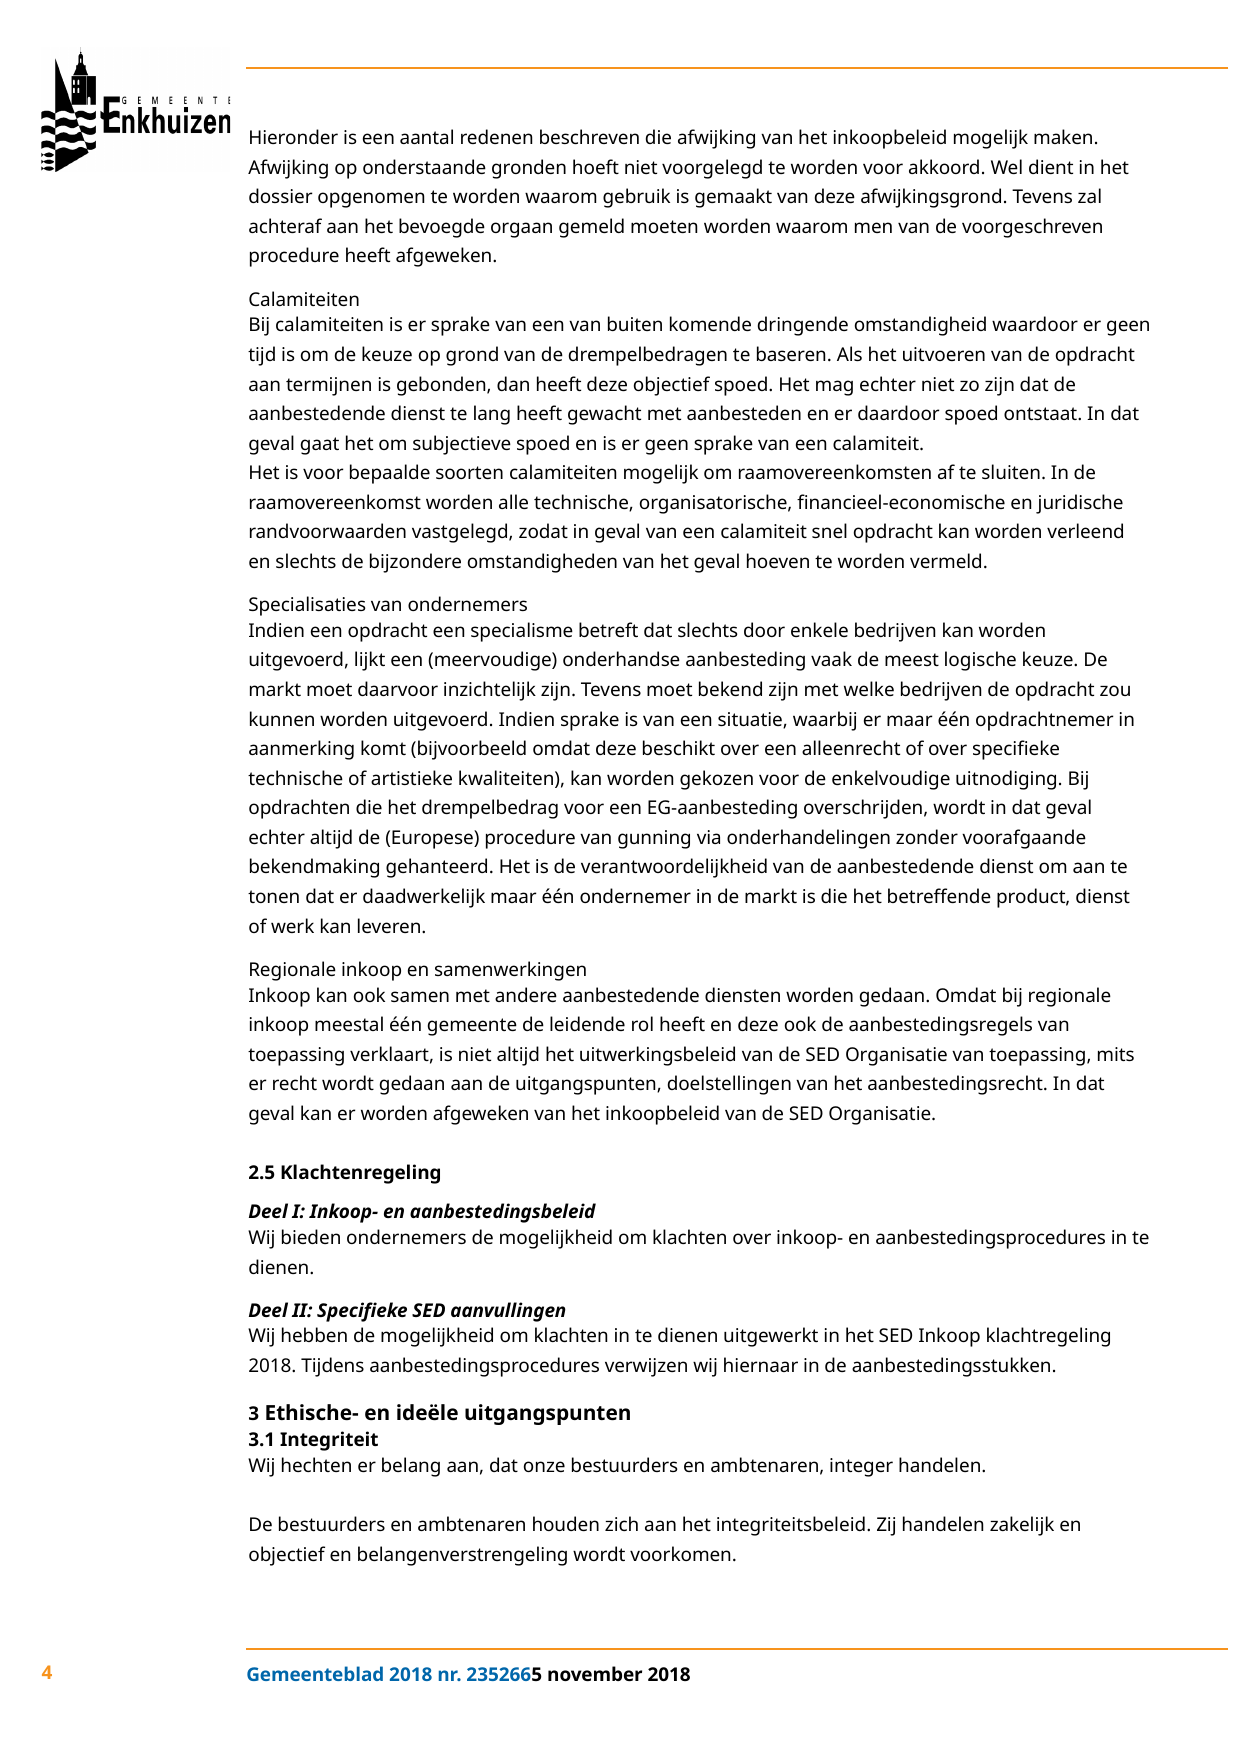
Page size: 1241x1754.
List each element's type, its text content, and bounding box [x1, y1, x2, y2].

text Deel I: Inkoop- en aanbestedingsbeleid [248, 1198, 1152, 1224]
text Regionale inkoop en samenwerkingen [248, 956, 1152, 982]
text Het is voor bepaalde soorten calamiteiten mogelijk om raamovereenkomsten af te sluiten. In de raamovereenkomst worden alle technische, organisatorische, financieel-economische en juridische randvoorwaarden vastgelegd, zodat in geval van een calamiteit snel opdracht kan worden verleend en slechts de bijzondere omstandigheden van het geval hoeven te worden vermeld. [248, 459, 1152, 574]
text Hieronder is een aantal redenen beschreven die afwijking van het inkoopbeleid mogelijk maken. Afwijking op onderstaande gronden hoeft niet voorgelegd te worden voor akkoord. Wel dient in het dossier opgenomen te worden waarom gebruik is gemaakt van deze afwijkingsgrond. Tevens zal achteraf aan het bevoegde orgaan gemeld moeten worden waarom men van de voorgeschreven procedure heeft afgeweken. [248, 124, 1152, 268]
text Indien een opdracht een specialisme betreft dat slechts door enkele bedrijven kan worden uitgevoerd, lijkt een (meervoudige) onderhandse aanbesteding vaak de meest logische keuze. De markt moet daarvoor inzichtelijk zijn. Tevens moet bekend zijn met welke bedrijven de opdracht zou kunnen worden uitgevoerd. Indien sprake is van een situatie, waarbij er maar één opdrachtnemer in aanmerking komt (bijvoorbeeld omdat deze beschikt over een alleenrecht of over specifieke technische of artistieke kwaliteiten), kan worden gekozen voor de enkelvoudige uitnodiging. Bij opdrachten die het drempelbedrag voor een EG-aanbesteding overschrijden, wordt in dat geval echter altijd de (Europese) procedure van gunning via onderhandelingen zonder voorafgaande bekendmaking gehanteerd. Het is de verantwoordelijkheid van de aanbestedende dienst om aan te tonen dat er daadwerkelijk maar één ondernemer in de markt is die het betreffende product, dienst of werk kan leveren. [248, 617, 1152, 939]
text Specialisaties van ondernemers [248, 591, 1152, 617]
text Deel II: Specifieke SED aanvullingen [248, 1297, 1152, 1323]
text 2.5 Klachtenregeling [248, 1159, 1152, 1185]
text 3.1 Integriteit [248, 1426, 1152, 1452]
text Calamiteiten [248, 286, 1152, 312]
text Wij bieden ondernemers de mogelijkheid om klachten over inkoop- en aanbestedingsprocedures in te dienen. [248, 1224, 1152, 1279]
text Inkoop kan ook samen met andere aanbestedende diensten worden gedaan. Omdat bij regionale inkoop meestal één gemeente de leidende rol heeft en deze ook de aanbestedingsregels van toepassing verklaart, is niet altijd het uitwerkingsbeleid van de SED Organisatie van toepassing, mits er recht wordt gedaan aan de uitgangspunten, doelstellingen van het aanbestedingsrecht. In dat geval kan er worden afgeweken van het inkoopbeleid van de SED Organisatie. [248, 982, 1152, 1126]
text 3 Ethische- en ideële uitgangspunten [248, 1398, 1152, 1426]
text Wij hechten er belang aan, dat onze bestuurders en ambtenaren, integer handelen. [248, 1452, 1152, 1478]
picture [41, 47, 231, 172]
text Wij hebben de mogelijkheid om klachten in te dienen uitgewerkt in het SED Inkoop klachtregeling 2018. Tijdens aanbestedingsprocedures verwijzen wij hiernaar in de aanbestedingsstukken. [248, 1323, 1152, 1378]
text Bij calamiteiten is er sprake van een van buiten komende dringende omstandigheid waardoor er geen tijd is om de keuze op grond van de drempelbedragen te baseren. Als het uitvoeren van de opdracht aan termijnen is gebonden, dan heeft deze objectief spoed. Het mag echter niet zo zijn dat de aanbestedende dienst te lang heeft gewacht met aanbesteden en er daardoor spoed ontstaat. In dat geval gaat het om subjectieve spoed en is er geen sprake van een calamiteit. [248, 312, 1152, 456]
text De bestuurders en ambtenaren houden zich aan het integriteitsbeleid. Zij handelen zakelijk en objectief en belangenverstrengeling wordt voorkomen. [248, 1511, 1152, 1567]
